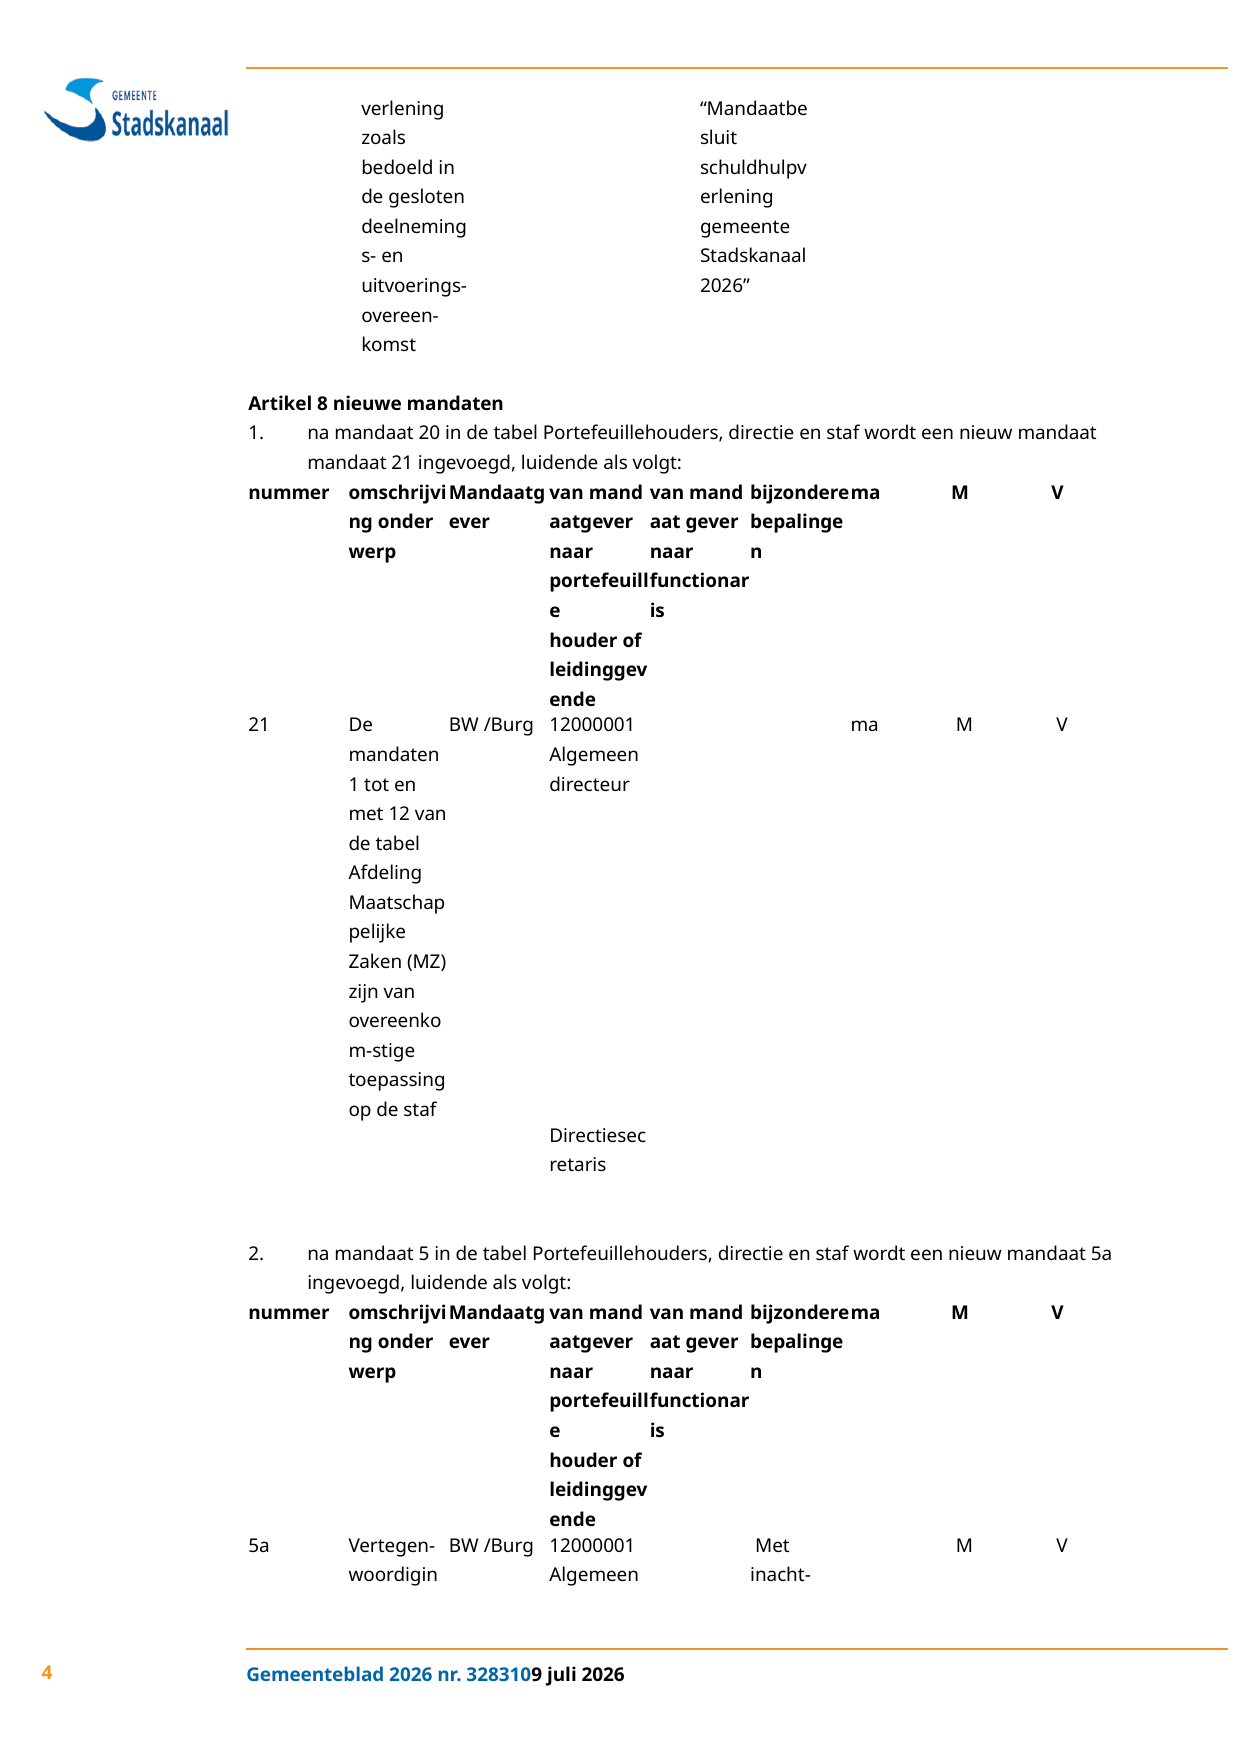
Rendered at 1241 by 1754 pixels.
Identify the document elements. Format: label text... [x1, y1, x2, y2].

table_cell [951, 1122, 1051, 1207]
table_cell “Mandaatbesluit schuldhulpverlening gemeente Stadskanaal 2026” [700, 95, 813, 357]
table_header nummer [248, 1299, 348, 1532]
table_cell De mandaten 1 tot en met 12 van de tabel Afdeling Maatschappelijke Zaken (MZ) zijn van overeenkom-stige toepassing op de staf [348, 712, 449, 1122]
table_header Mandaatgever [449, 1299, 549, 1532]
table_cell [1039, 95, 1152, 357]
table_header omschrijving onderwerp [348, 1299, 449, 1532]
table_header van mandaat gever naar functionaris [650, 479, 750, 712]
table_cell M [951, 712, 1051, 1122]
table_cell [650, 1122, 750, 1207]
table_cell 12000001 Algemeen directeur [549, 712, 649, 1122]
table_cell Vertegen-woordigin [348, 1532, 449, 1587]
table_header nummer [248, 479, 348, 712]
table_header M [951, 479, 1051, 712]
table_cell V [1051, 1532, 1152, 1587]
table_cell M [951, 1532, 1051, 1587]
table_cell [750, 712, 850, 1122]
table_cell verlening zoals bedoeld in de gesloten deelnemings- en uitvoerings-overeen-komst [361, 95, 474, 357]
table_cell [926, 95, 1038, 357]
table_cell [750, 1122, 850, 1207]
table_header Mandaatgever [449, 479, 549, 712]
table_cell V [1051, 712, 1152, 1122]
table_cell BW /Burg [449, 1532, 549, 1587]
table_cell Directiesecretaris [549, 1122, 649, 1207]
table_cell [650, 712, 750, 1122]
table_cell [348, 1122, 449, 1207]
table_header V [1051, 1299, 1152, 1532]
list na mandaat 20 in de tabel Portefeuillehouders, directie en staf wordt een nieuw mandaat mandaat 21 ingevoegd, luidende als volgt: [248, 419, 1152, 475]
table_header V [1051, 479, 1152, 712]
table_cell [1051, 1122, 1152, 1207]
table_header ma [850, 479, 951, 712]
table_header bijzondere bepalingen [750, 479, 850, 712]
table_cell 5a [248, 1532, 348, 1587]
table_cell Met inacht- [750, 1532, 850, 1587]
table_header ma [850, 1299, 951, 1532]
table_cell 21 [248, 712, 348, 1122]
table_cell ma [850, 712, 951, 1122]
table_cell [813, 95, 926, 357]
table_header M [951, 1299, 1051, 1532]
table_header van mandaat gever naar functionaris [650, 1299, 750, 1532]
table_cell [587, 95, 700, 357]
table_cell [248, 1122, 348, 1207]
table_header bijzondere bepalingen [750, 1299, 850, 1532]
text Artikel 8 nieuwe mandaten [248, 390, 1152, 416]
list na mandaat 5 in de tabel Portefeuillehouders, directie en staf wordt een nieuw mandaat 5a ingevoegd, luidende als volgt: [248, 1240, 1152, 1295]
table_cell BW /Burg [449, 712, 549, 1122]
table_header omschrijving onderwerp [348, 479, 449, 712]
table_cell [474, 95, 587, 357]
table_cell [248, 95, 361, 357]
table_cell [850, 1122, 951, 1207]
table_header van mandaatgever naar portefeuille houder of leidinggevende [549, 1299, 649, 1532]
table_cell 12000001 Algemeen [549, 1532, 649, 1587]
picture [41, 47, 231, 172]
table_cell [449, 1122, 549, 1207]
table_header van mandaatgever naar portefeuille houder of leidinggevende [549, 479, 649, 712]
table_cell [850, 1532, 951, 1587]
table_cell [650, 1532, 750, 1587]
